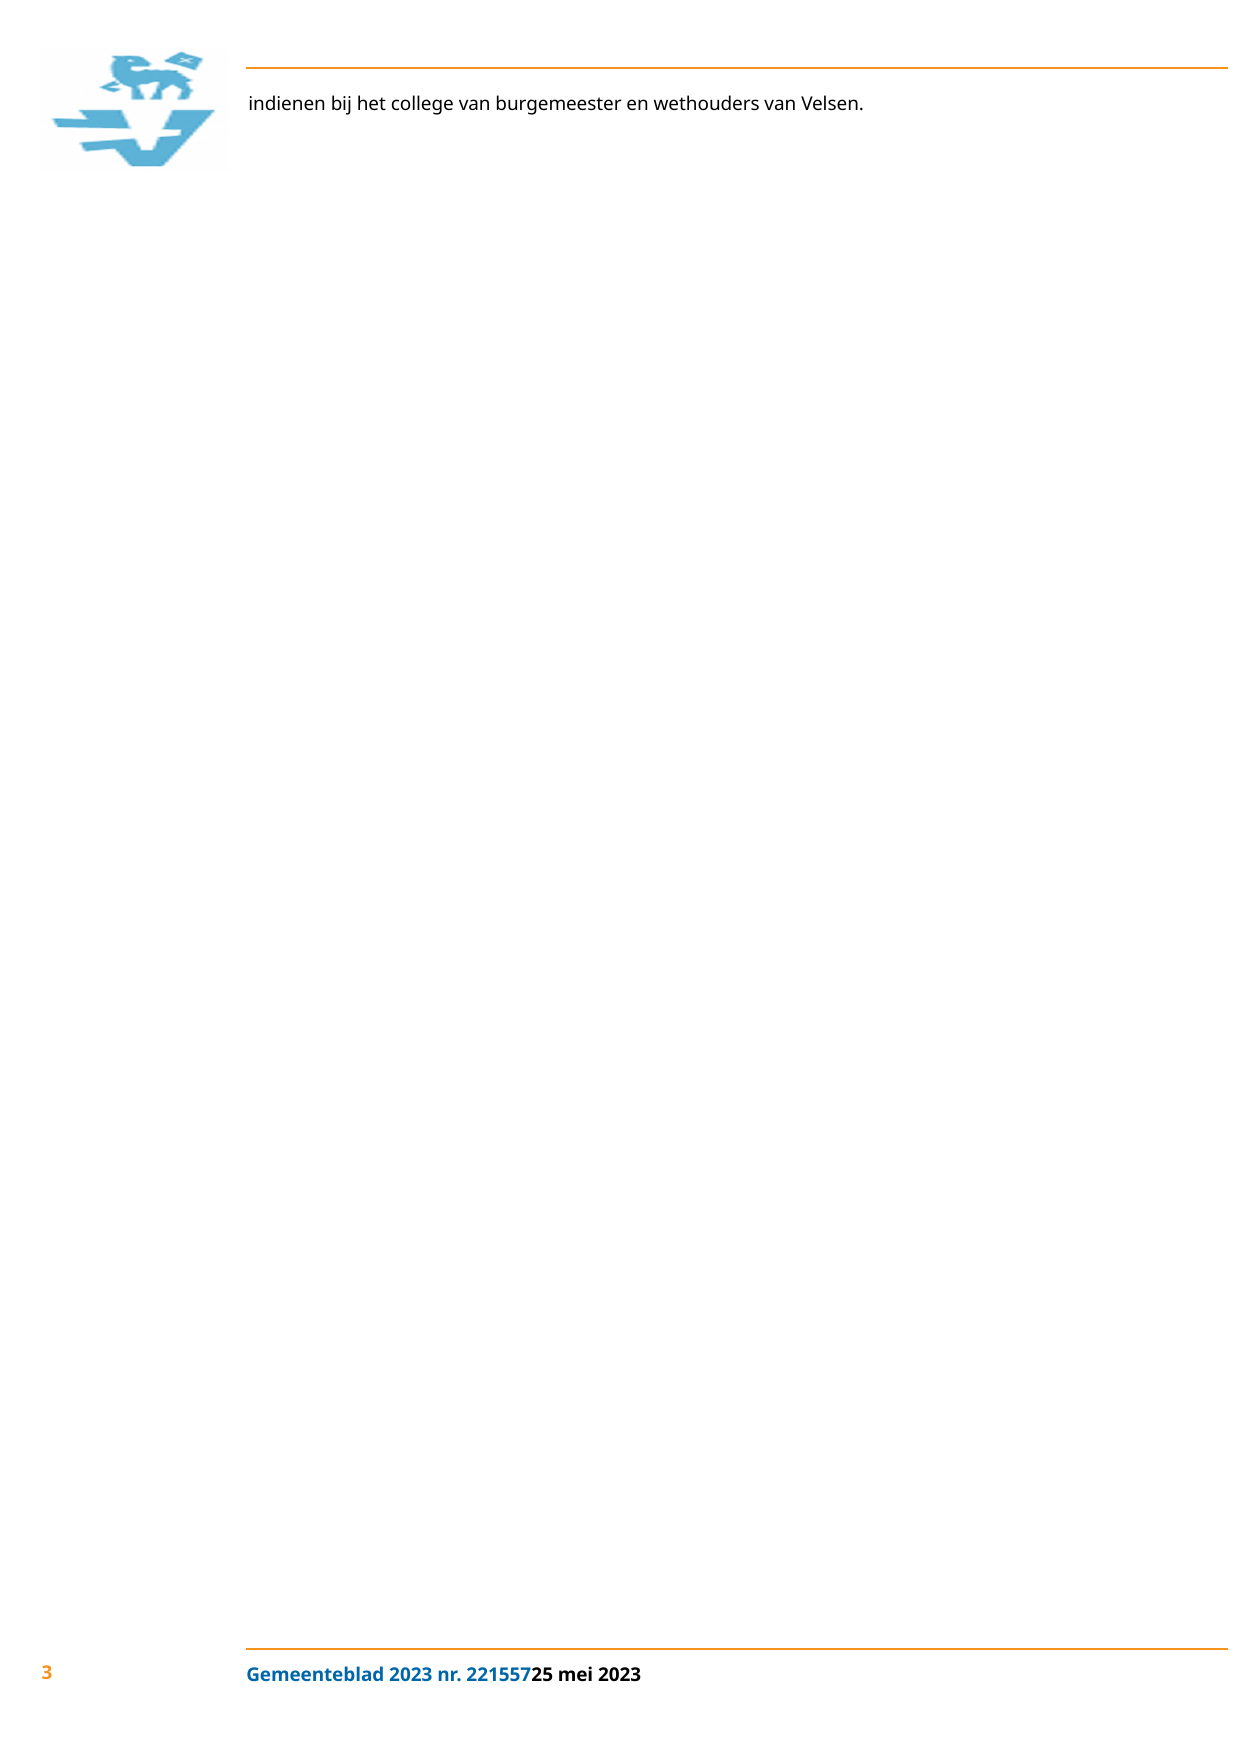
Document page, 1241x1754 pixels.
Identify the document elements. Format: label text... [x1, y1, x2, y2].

text indienen bij het college van burgemeester en wethouders van Velsen. [248, 95, 1152, 114]
picture [41, 47, 231, 172]
